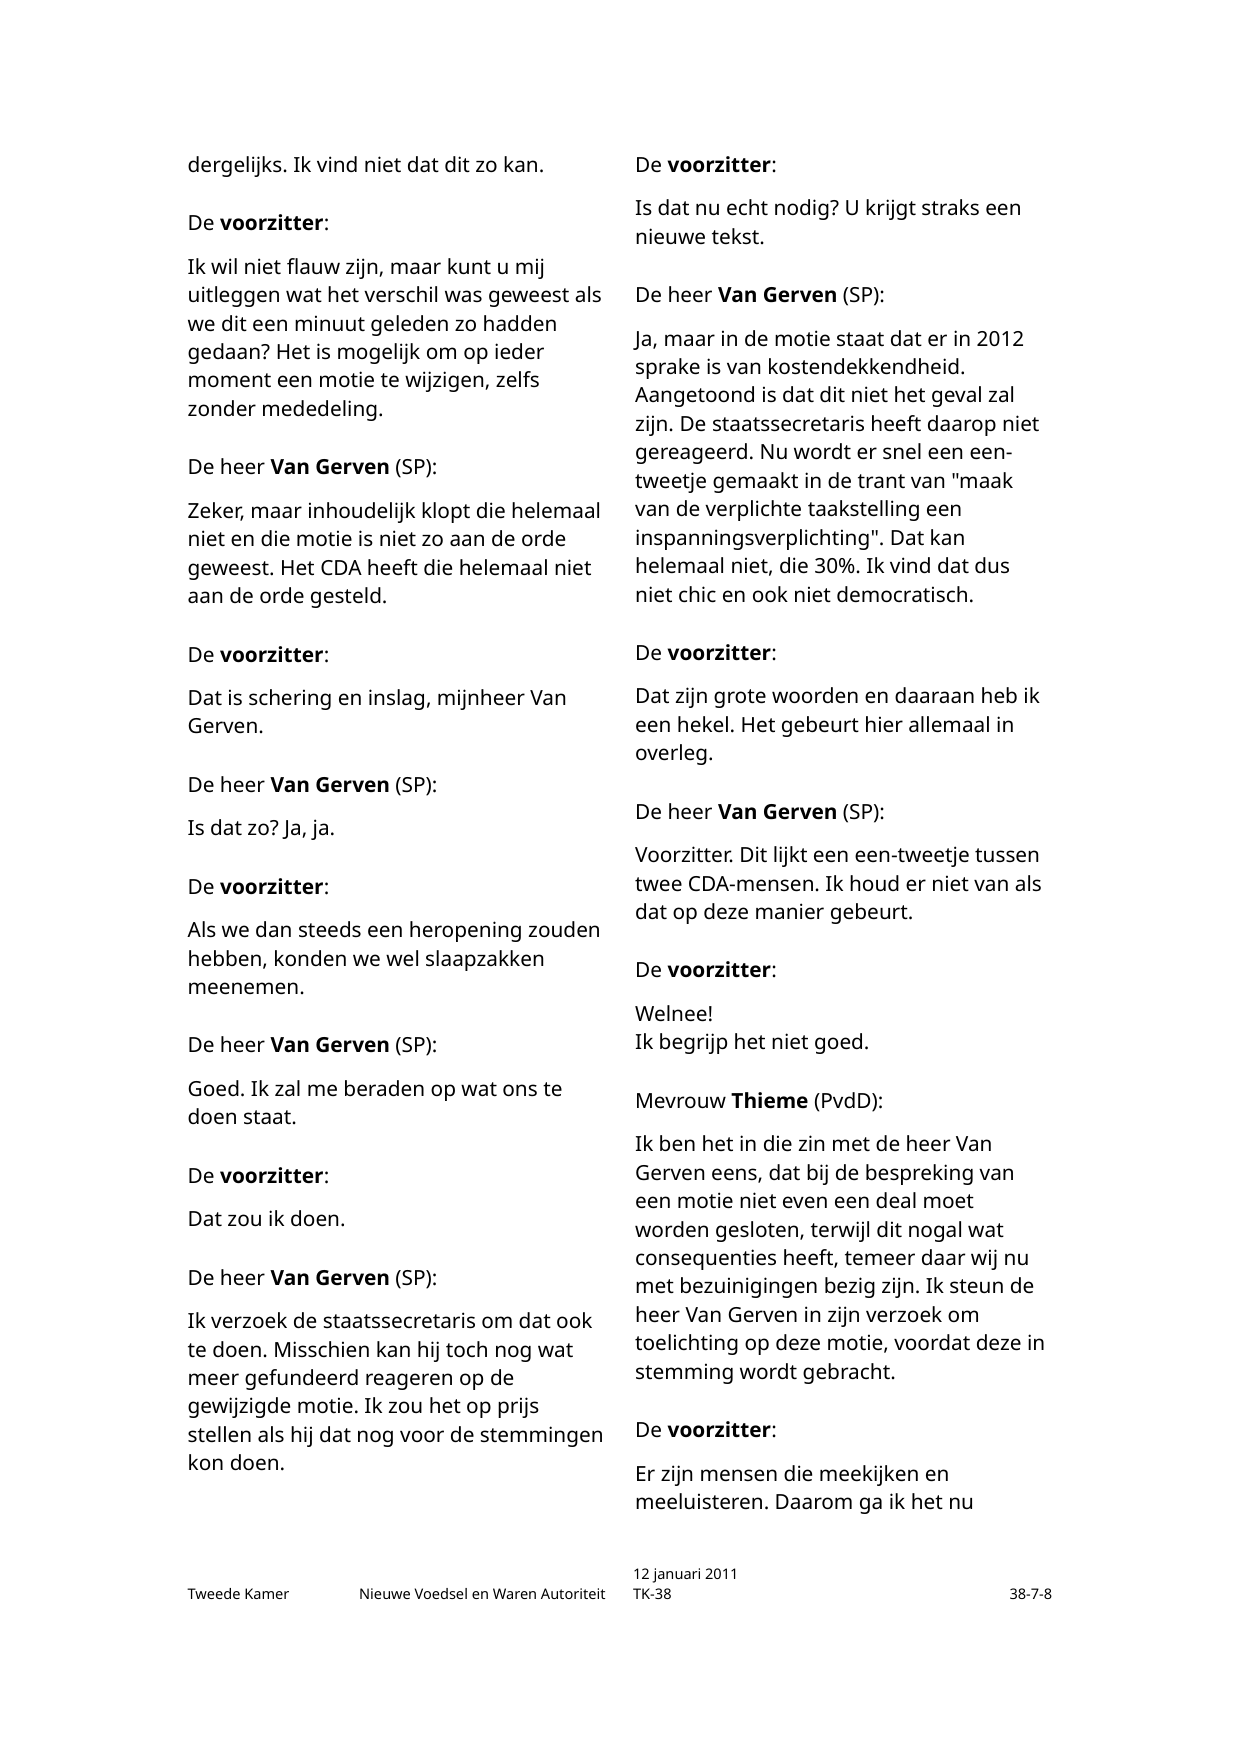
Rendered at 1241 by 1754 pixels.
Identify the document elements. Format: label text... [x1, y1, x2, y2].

text Is dat zo? Ja, ja. [187, 813, 605, 842]
text Goed. Ik zal me beraden op wat ons te doen staat. [187, 1074, 605, 1131]
text De voorzitter: [187, 640, 605, 668]
text Zeker, maar inhoudelijk klopt die helemaal niet en die motie is niet zo aan de orde geweest. Het CDA heeft die helemaal niet aan de orde gesteld. [187, 496, 605, 610]
text dergelijks. Ik vind niet dat dit zo kan. [187, 150, 605, 178]
text De heer Van Gerven (SP): [187, 770, 605, 798]
text De heer Van Gerven (SP): [635, 280, 1053, 309]
text De voorzitter: [635, 638, 1053, 667]
text Dat is schering en inslag, mijnheer Van Gerven. [187, 683, 605, 740]
text Ik verzoek de staatssecretaris om dat ook te doen. Misschien kan hij toch nog wat meer gefundeerd reageren op de gewijzigde motie. Ik zou het op prijs stellen als hij dat nog voor de stemmingen kon doen. [187, 1306, 605, 1477]
text De voorzitter: [187, 1161, 605, 1189]
text Ik begrijp het niet goed. [635, 1027, 1053, 1056]
text Ja, maar in de motie staat dat er in 2012 sprake is van kostendekkendheid. Aangetoond is dat dit niet het geval zal zijn. De staatssecretaris heeft daarop niet gereageerd. Nu wordt er snel een een-tweetje gemaakt in de trant van "maak van de verplichte taakstelling een inspanningsverplichting". Dat kan helemaal niet, die 30%. Ik vind dat dus niet chic en ook niet democratisch. [635, 324, 1053, 608]
text De voorzitter: [187, 872, 605, 900]
text Ik ben het in die zin met de heer Van Gerven eens, dat bij de bespreking van een motie niet even een deal moet worden gesloten, terwijl dit nogal wat consequenties heeft, temeer daar wij nu met bezuinigingen bezig zijn. Ik steun de heer Van Gerven in zijn verzoek om toelichting op deze motie, voordat deze in stemming wordt gebracht. [635, 1129, 1053, 1385]
text Is dat nu echt nodig? U krijgt straks een nieuwe tekst. [635, 193, 1053, 250]
text Voorzitter. Dit lijkt een een-tweetje tussen twee CDA-mensen. Ik houd er niet van als dat op deze manier gebeurt. [635, 840, 1053, 926]
text De heer Van Gerven (SP): [187, 1263, 605, 1291]
text De voorzitter: [635, 956, 1053, 984]
text De voorzitter: [635, 1415, 1053, 1444]
text Er zijn mensen die meekijken en meeluisteren. Daarom ga ik het nu [635, 1459, 1053, 1516]
text De voorzitter: [635, 150, 1053, 178]
text Mevrouw Thieme (PvdD): [635, 1086, 1053, 1114]
text Als we dan steeds een heropening zouden hebben, konden we wel slaapzakken meenemen. [187, 915, 605, 1001]
text Dat zou ik doen. [187, 1204, 605, 1233]
text De heer Van Gerven (SP): [635, 797, 1053, 825]
text De heer Van Gerven (SP): [187, 1031, 605, 1059]
text Dat zijn grote woorden en daaraan heb ik een hekel. Het gebeurt hier allemaal in overleg. [635, 682, 1053, 767]
text Welnee! [635, 999, 1053, 1027]
text De voorzitter: [187, 208, 605, 237]
text De heer Van Gerven (SP): [187, 452, 605, 481]
text Ik wil niet flauw zijn, maar kunt u mij uitleggen wat het verschil was geweest als we dit een minuut geleden zo hadden gedaan? Het is mogelijk om op ieder moment een motie te wijzigen, zelfs zonder mededeling. [187, 252, 605, 422]
